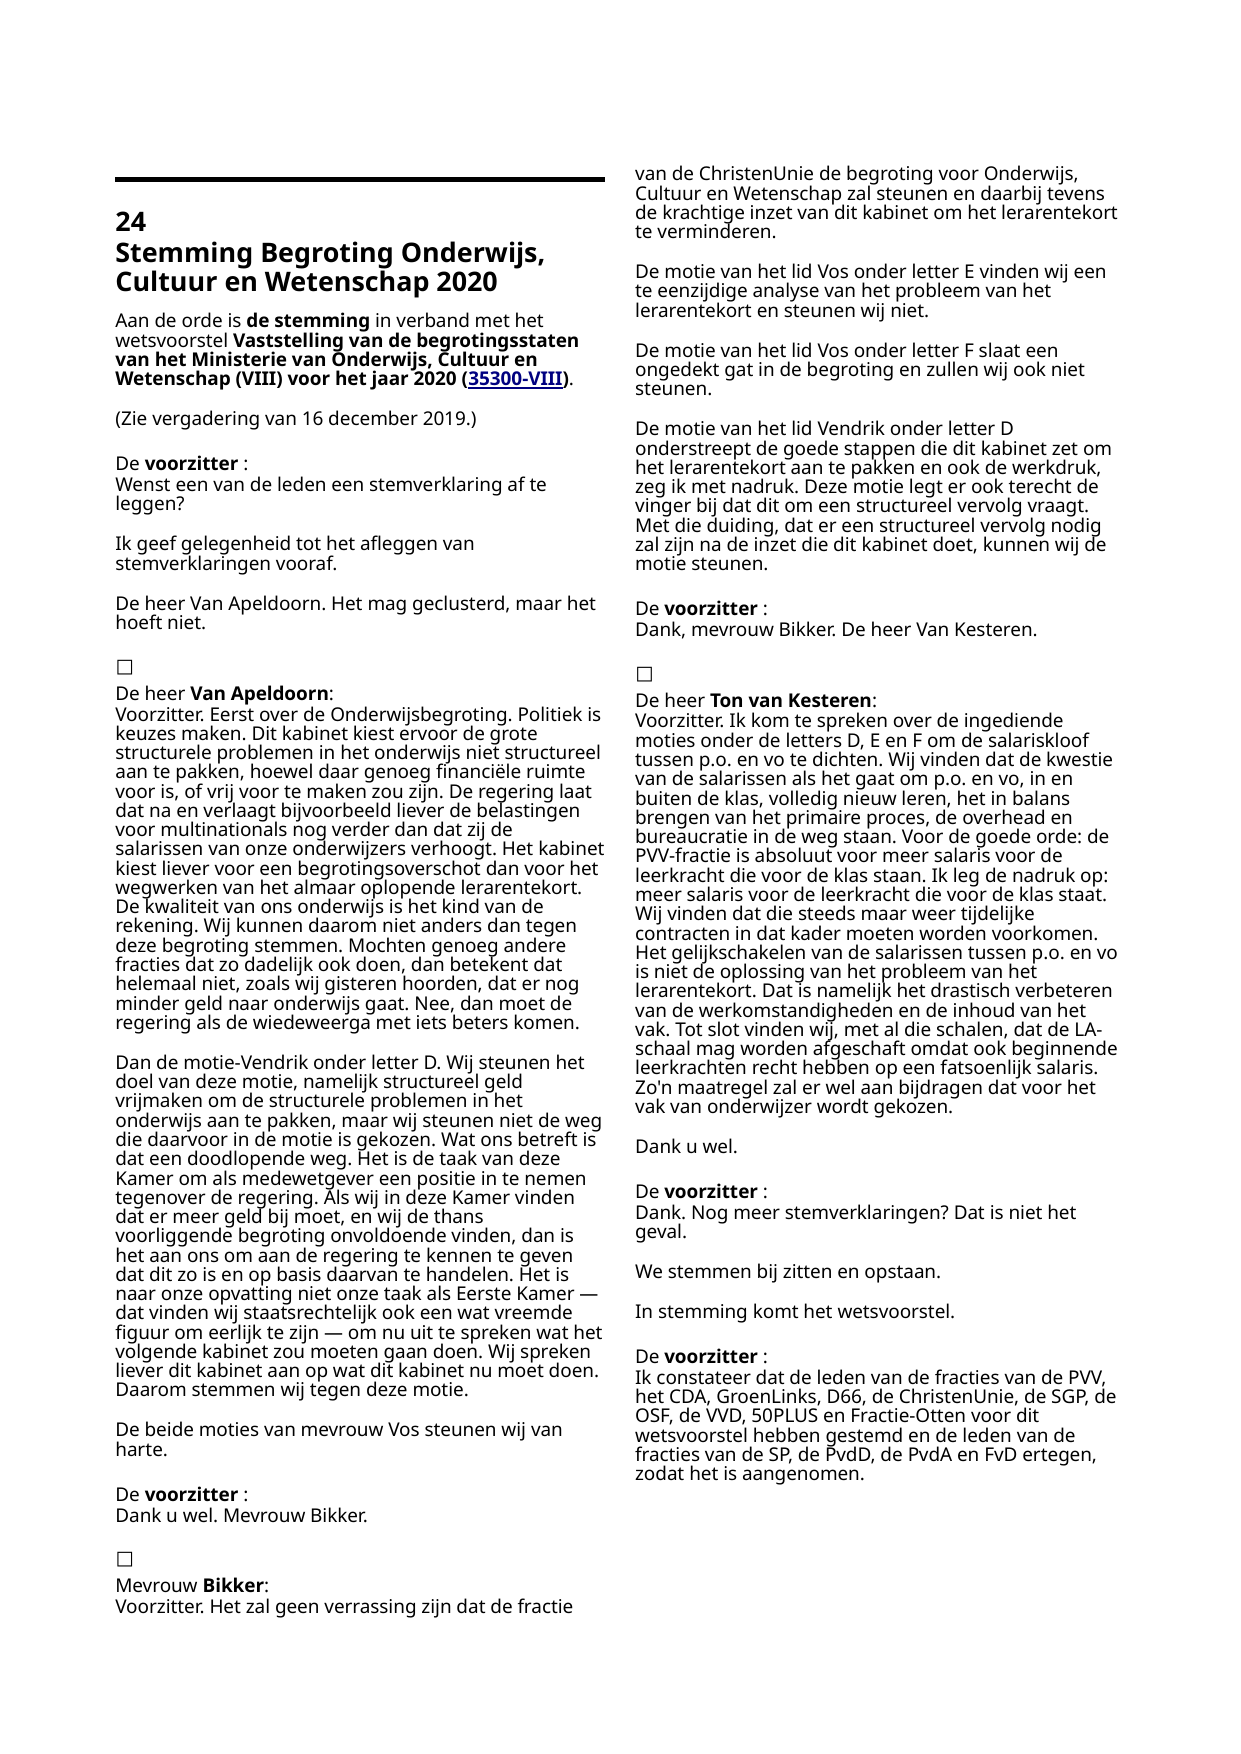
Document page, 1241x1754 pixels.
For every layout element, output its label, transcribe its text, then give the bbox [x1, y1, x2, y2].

text Mevrouw Bikker: [115, 1572, 605, 1598]
text De voorzitter : [115, 1481, 605, 1507]
text Voorzitter. Het zal geen verrassing zijn dat de fractie [115, 1598, 605, 1617]
text De motie van het lid Vos onder letter E vinden wij een te eenzijdige analyse van het probleem van het lerarentekort en steunen wij niet. [635, 263, 1125, 321]
text In stemming komt het wetsvoorstel. [635, 1303, 1125, 1322]
text Wenst een van de leden een stemverklaring af te leggen? [115, 476, 605, 514]
text ⬜ [635, 661, 1125, 687]
text (Zie vergadering van 16 december 2019.) [115, 410, 605, 429]
text Voorzitter. Ik kom te spreken over de ingediende moties onder de letters D, E en F om de salariskloof tussen p.o. en vo te dichten. Wij vinden dat de kwestie van de salarissen als het gaat om p.o. en vo, in en buiten de klas, volledig nieuw leren, het in balans brengen van het primaire proces, de overhead en bureaucratie in de weg staan. Voor de goede orde: de PVV-fractie is absoluut voor meer salaris voor de leerkracht die voor de klas staan. Ik leg de nadruk op: meer salaris voor de leerkracht die voor de klas staat. Wij vinden dat die steeds maar weer tijdelijke contracten in dat kader moeten worden voorkomen. Het gelijkschakelen van de salarissen tussen p.o. en vo is niet de oplossing van het probleem van het lerarentekort. Dat is namelijk het drastisch verbeteren van de werkomstandigheden en de inhoud van het vak. Tot slot vinden wij, met al die schalen, dat de LA-schaal mag worden afgeschaft omdat ook beginnende leerkrachten recht hebben op een fatsoenlijk salaris. Zo'n maatregel zal er wel aan bijdragen dat voor het vak van onderwijzer wordt gekozen. [635, 712, 1125, 1117]
text Stemming Begroting Onderwijs, Cultuur en Wetenschap 2020 [115, 239, 605, 312]
text Dank, mevrouw Bikker. De heer Van Kesteren. [635, 621, 1125, 640]
text We stemmen bij zitten en opstaan. [635, 1263, 1125, 1282]
text Dank u wel. Mevrouw Bikker. [115, 1507, 605, 1526]
text De voorzitter : [635, 1343, 1125, 1369]
text De motie van het lid Vendrik onder letter D onderstreept de goede stappen die dit kabinet zet om het lerarentekort aan te pakken en ook de werkdruk, zeg ik met nadruk. Deze motie legt er ook terecht de vinger bij dat dit om een structureel vervolg vraagt. Met die duiding, dat er een structureel vervolg nodig zal zijn na de inzet die dit kabinet doet, kunnen wij de motie steunen. [635, 420, 1125, 574]
text Dank. Nog meer stemverklaringen? Dat is niet het geval. [635, 1204, 1125, 1242]
text De voorzitter : [635, 595, 1125, 621]
text Dank u wel. [635, 1138, 1125, 1157]
text ⬜ [115, 654, 605, 680]
text De voorzitter : [635, 1178, 1125, 1204]
text De beide moties van mevrouw Vos steunen wij van harte. [115, 1421, 605, 1460]
text De heer Van Apeldoorn: [115, 680, 605, 706]
text Aan de orde is de stemming in verband met het wetsvoorstel Vaststelling van de begrotingsstaten van het Ministerie van Onderwijs, Cultuur en Wetenschap (VIII) voor het jaar 2020 (35300-VIII). [115, 312, 605, 389]
text Voorzitter. Eerst over de Onderwijsbegroting. Politiek is keuzes maken. Dit kabinet kiest ervoor de grote structurele problemen in het onderwijs niet structureel aan te pakken, hoewel daar genoeg financiële ruimte voor is, of vrij voor te maken zou zijn. De regering laat dat na en verlaagt bijvoorbeeld liever de belastingen voor multinationals nog verder dan dat zij de salarissen van onze onderwijzers verhoogt. Het kabinet kiest liever voor een begrotingsoverschot dan voor het wegwerken van het almaar oplopende lerarentekort. De kwaliteit van ons onderwijs is het kind van de rekening. Wij kunnen daarom niet anders dan tegen deze begroting stemmen. Mochten genoeg andere fracties dat zo dadelijk ook doen, dan betekent dat helemaal niet, zoals wij gisteren hoorden, dat er nog minder geld naar onderwijs gaat. Nee, dan moet de regering als de wiedeweerga met iets beters komen. [115, 706, 605, 1033]
text ⬜ [115, 1547, 605, 1572]
text Ik constateer dat de leden van de fracties van de PVV, het CDA, GroenLinks, D66, de ChristenUnie, de SGP, de OSF, de VVD, 50PLUS en Fractie-Otten voor dit wetsvoorstel hebben gestemd en de leden van de fracties van de SP, de PvdD, de PvdA en FvD ertegen, zodat het is aangenomen. [635, 1369, 1125, 1484]
text De voorzitter : [115, 450, 605, 476]
text De motie van het lid Vos onder letter F slaat een ongedekt gat in de begroting en zullen wij ook niet steunen. [635, 342, 1125, 399]
text Dan de motie-Vendrik onder letter D. Wij steunen het doel van deze motie, namelijk structureel geld vrijmaken om de structurele problemen in het onderwijs aan te pakken, maar wij steunen niet de weg die daarvoor in de motie is gekozen. Wat ons betreft is dat een doodlopende weg. Het is de taak van deze Kamer om als medewetgever een positie in te nemen tegenover de regering. Als wij in deze Kamer vinden dat er meer geld bij moet, en wij de thans voorliggende begroting onvoldoende vinden, dan is het aan ons om aan de regering te kennen te geven dat dit zo is en op basis daarvan te handelen. Het is naar onze opvatting niet onze taak als Eerste Kamer — dat vinden wij staatsrechtelijk ook een wat vreemde figuur om eerlijk te zijn — om nu uit te spreken wat het volgende kabinet zou moeten gaan doen. Wij spreken liever dit kabinet aan op wat dit kabinet nu moet doen. Daarom stemmen wij tegen deze motie. [115, 1054, 605, 1401]
text De heer Van Apeldoorn. Het mag geclusterd, maar het hoeft niet. [115, 595, 605, 633]
text Ik geef gelegenheid tot het afleggen van stemverklaringen vooraf. [115, 535, 605, 574]
text De heer Ton van Kesteren: [635, 687, 1125, 712]
text 24 [115, 203, 605, 239]
text van de ChristenUnie de begroting voor Onderwijs, Cultuur en Wetenschap zal steunen en daarbij tevens de krachtige inzet van dit kabinet om het lerarentekort te verminderen. [635, 165, 1125, 242]
